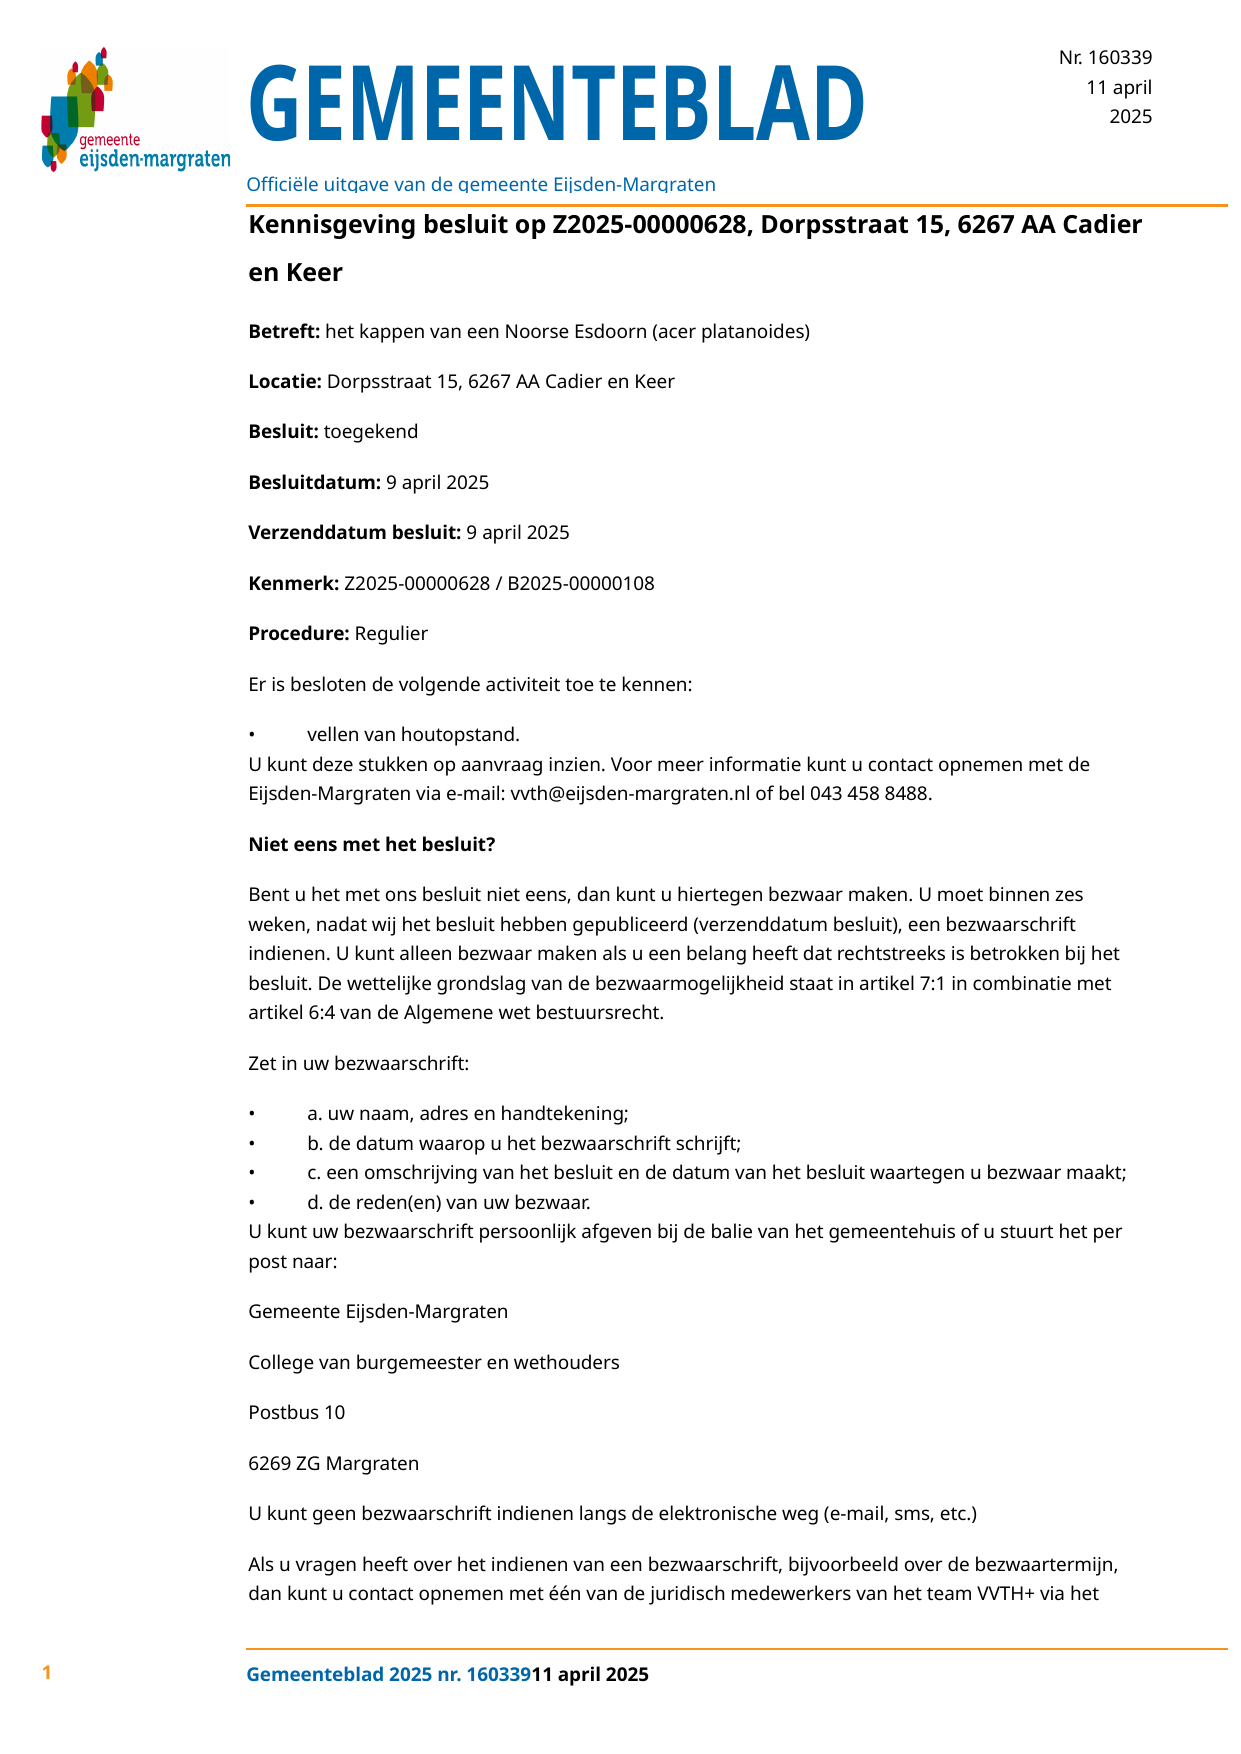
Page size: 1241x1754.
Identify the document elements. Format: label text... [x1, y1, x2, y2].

text Postbus 10 [248, 1399, 1152, 1425]
text Kenmerk: Z2025-00000628 / B2025-00000108 [248, 570, 1152, 596]
list vellen van houtopstand. [248, 721, 1152, 747]
list b. de datum waarop u het bezwaarschrift schrijft; [248, 1130, 1152, 1156]
text Er is besloten de volgende activiteit toe te kennen: [248, 671, 1152, 697]
text Zet in uw bezwaarschrift: [248, 1050, 1152, 1076]
text 6269 ZG Margraten [248, 1450, 1152, 1476]
text Betreft: het kappen van een Noorse Esdoorn (acer platanoides) [248, 318, 1152, 344]
list c. een omschrijving van het besluit en de datum van het besluit waartegen u bezwaar maakt; [248, 1159, 1152, 1185]
picture [41, 47, 231, 172]
text Besluitdatum: 9 april 2025 [248, 469, 1152, 495]
text Gemeente Eijsden-Margraten [248, 1299, 1152, 1324]
text Bent u het met ons besluit niet eens, dan kunt u hiertegen bezwaar maken. U moet binnen zes weken, nadat wij het besluit hebben gepubliceerd (verzenddatum besluit), een bezwaarschrift indienen. U kunt alleen bezwaar maken als u een belang heeft dat rechtstreeks is betrokken bij het besluit. De wettelijke grondslag van de bezwaarmogelijkheid staat in artikel 7:1 in combinatie met artikel 6:4 van de Algemene wet bestuursrecht. [248, 881, 1152, 1025]
text Locatie: Dorpsstraat 15, 6267 AA Cadier en Keer [248, 368, 1152, 394]
text Als u vragen heeft over het indienen van een bezwaarschrift, bijvoorbeeld over de bezwaartermijn, dan kunt u contact opnemen met één van de juridisch medewerkers van het team VVTH+ via het [248, 1551, 1152, 1606]
text Verzenddatum besluit: 9 april 2025 [248, 519, 1152, 545]
text Kennisgeving besluit op Z2025-00000628, Dorpsstraat 15, 6267 AA Cadier en Keer [248, 207, 1152, 288]
text Procedure: Regulier [248, 620, 1152, 646]
text U kunt uw bezwaarschrift persoonlijk afgeven bij de balie van het gemeentehuis of u stuurt het per post naar: [248, 1219, 1152, 1274]
text Besluit: toegekend [248, 419, 1152, 444]
list a. uw naam, adres en handtekening; [248, 1100, 1152, 1126]
text College van burgemeester en wethouders [248, 1349, 1152, 1375]
text U kunt geen bezwaarschrift indienen langs de elektronische weg (e-mail, sms, etc.) [248, 1500, 1152, 1526]
text U kunt deze stukken op aanvraag inzien. Voor meer informatie kunt u contact opnemen met de Eijsden-Margraten via e-mail: vvth@eijsden-margraten.nl of bel 043 458 8488. [248, 751, 1152, 806]
list d. de reden(en) van uw bezwaar. [248, 1189, 1152, 1215]
text Niet eens met het besluit? [248, 831, 1152, 857]
